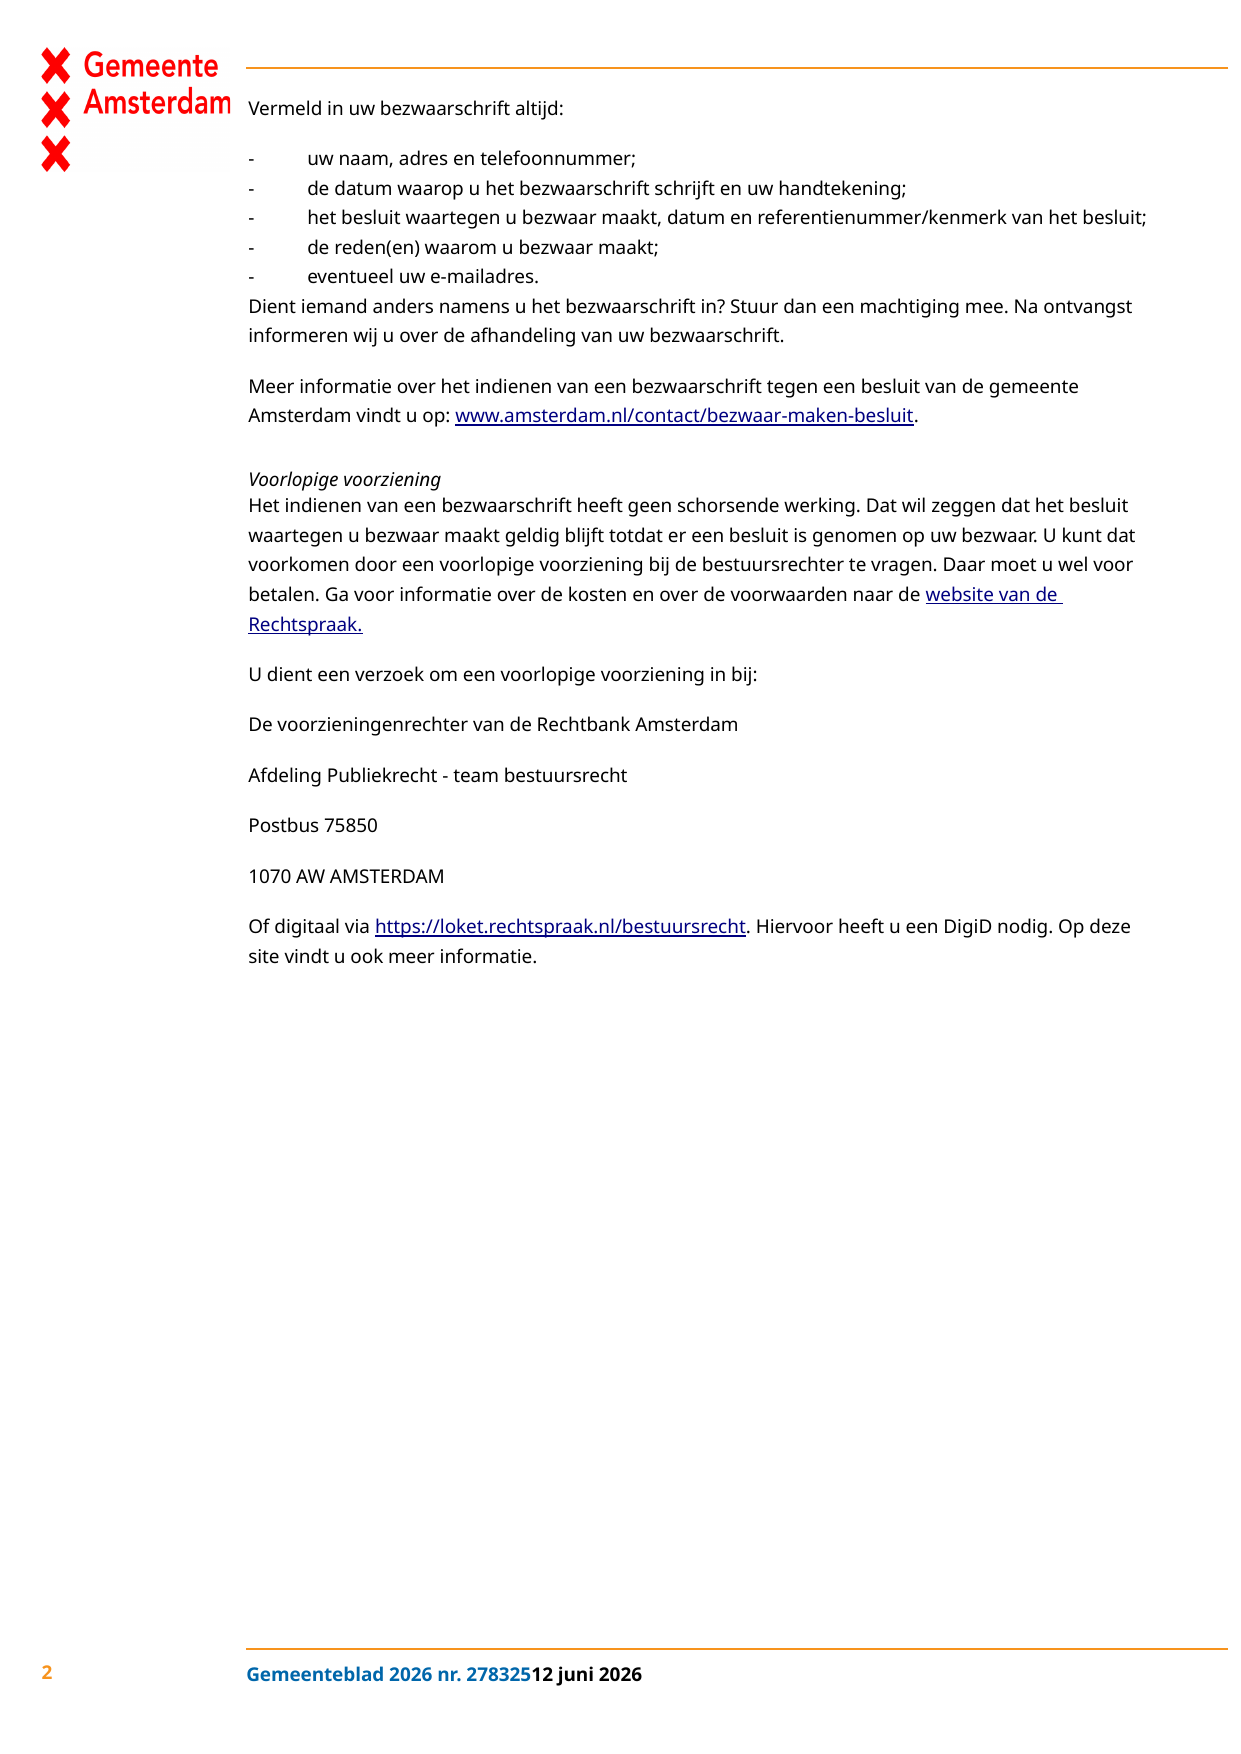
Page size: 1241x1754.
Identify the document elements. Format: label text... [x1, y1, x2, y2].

text De voorzieningenrechter van de Rechtbank Amsterdam [248, 712, 1152, 737]
text Vermeld in uw bezwaarschrift altijd: [248, 95, 1152, 121]
list het besluit waartegen u bezwaar maakt, datum en referentienummer/kenmerk van het besluit; [248, 204, 1152, 230]
text Afdeling Publiekrecht - team bestuursrecht [248, 762, 1152, 788]
list eventueel uw e-mailadres. [248, 263, 1152, 289]
text 1070 AW AMSTERDAM [248, 863, 1152, 888]
picture [41, 47, 231, 172]
text Of digitaal via https://loket.rechtspraak.nl/bestuursrecht. Hiervoor heeft u een DigiD nodig. Op deze site vindt u ook meer informatie. [248, 913, 1152, 968]
text U dient een verzoek om een voorlopige voorziening in bij: [248, 661, 1152, 687]
text Voorlopige voorziening [248, 467, 1152, 492]
text Postbus 75850 [248, 812, 1152, 838]
text Meer informatie over het indienen van een bezwaarschrift tegen een besluit van de gemeente Amsterdam vindt u op: www.amsterdam.nl/contact/bezwaar-maken-besluit. [248, 373, 1152, 428]
list uw naam, adres en telefoonnummer; [248, 145, 1152, 171]
text Het indienen van een bezwaarschrift heeft geen schorsende werking. Dat wil zeggen dat het besluit waartegen u bezwaar maakt geldig blijft totdat er een besluit is genomen op uw bezwaar. U kunt dat voorkomen door een voorlopige voorziening bij de bestuursrechter te vragen. Daar moet u wel voor betalen. Ga voor informatie over de kosten en over de voorwaarden naar de website van de Rechtspraak. [248, 492, 1152, 636]
list de datum waarop u het bezwaarschrift schrijft en uw handtekening; [248, 175, 1152, 201]
list de reden(en) waarom u bezwaar maakt; [248, 234, 1152, 260]
text Dient iemand anders namens u het bezwaarschrift in? Stuur dan een machtiging mee. Na ontvangst informeren wij u over de afhandeling van uw bezwaarschrift. [248, 293, 1152, 348]
